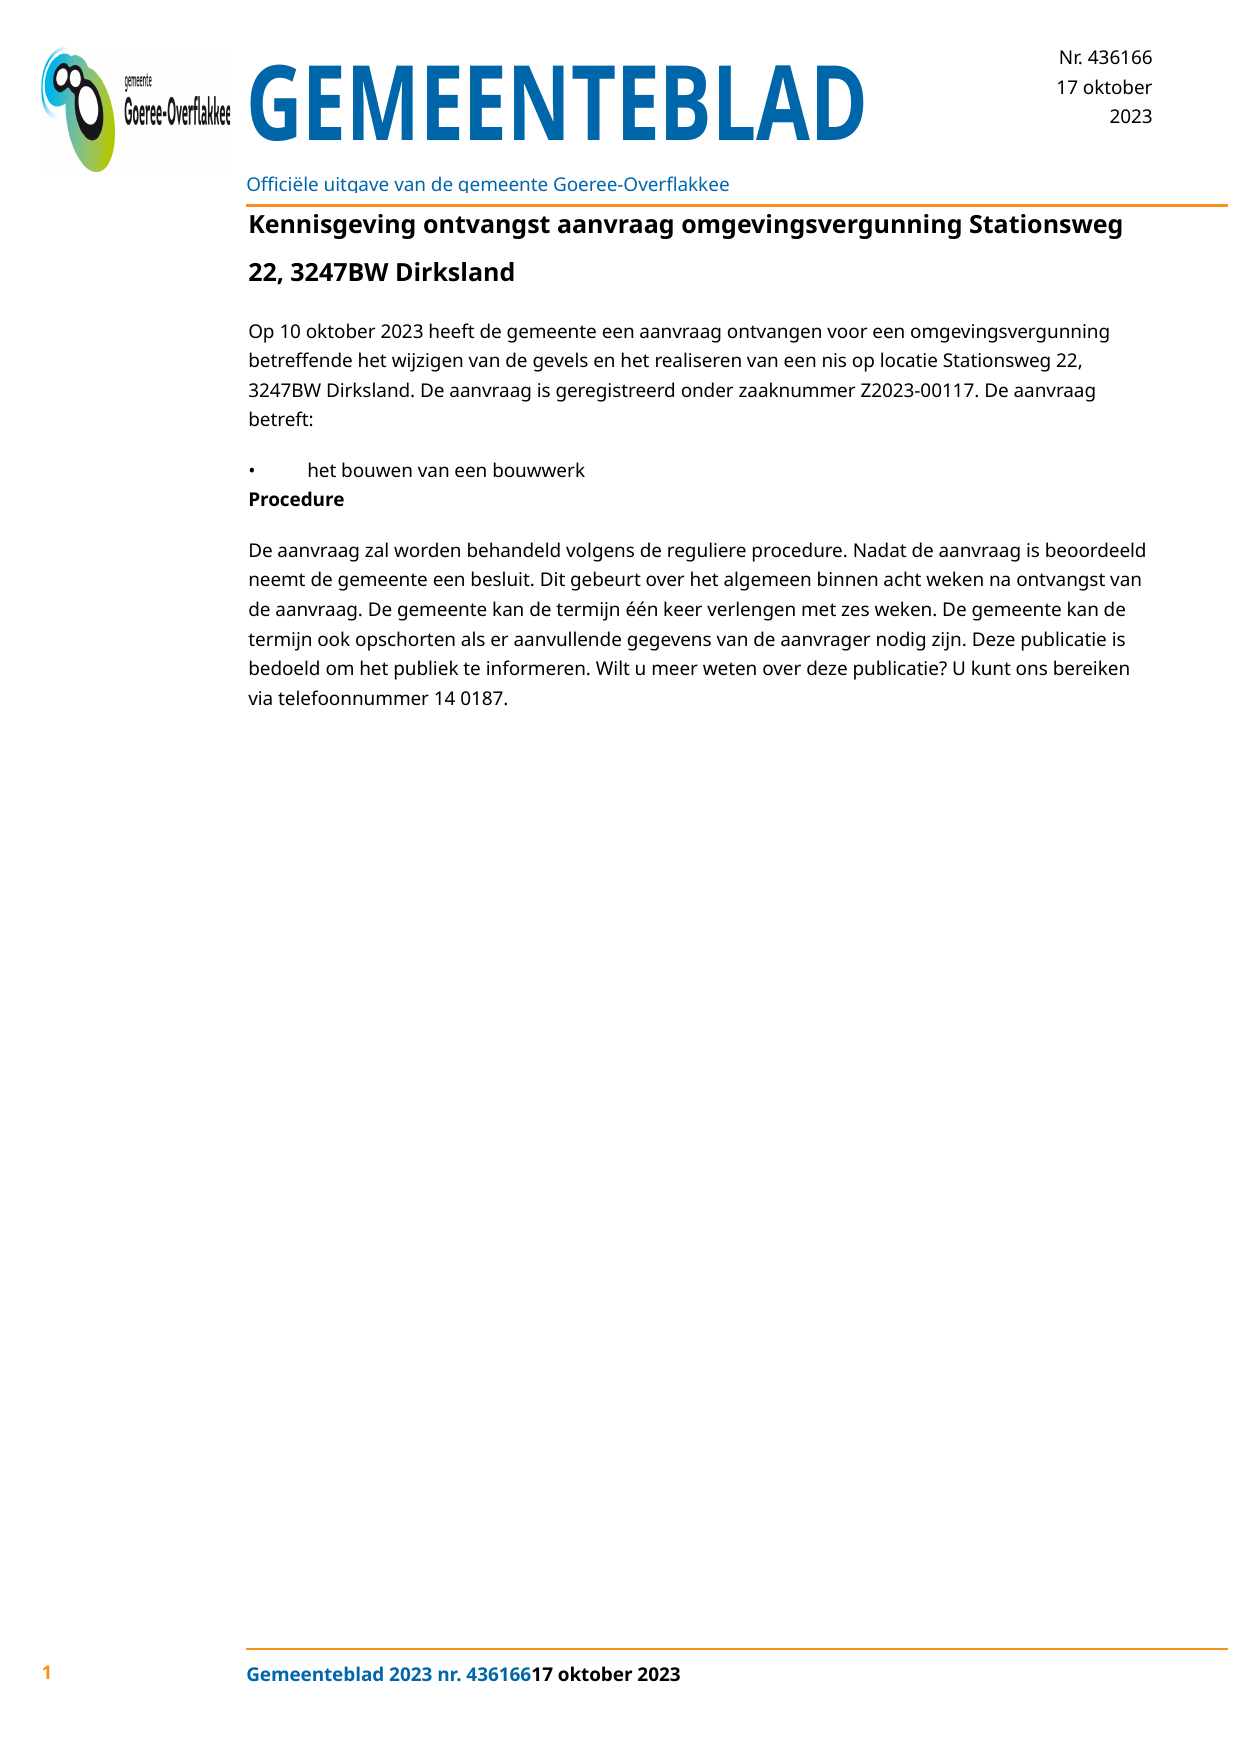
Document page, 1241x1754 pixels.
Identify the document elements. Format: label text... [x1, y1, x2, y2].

text Op 10 oktober 2023 heeft de gemeente een aanvraag ontvangen voor een omgevingsvergunning betreffende het wijzigen van de gevels en het realiseren van een nis op locatie Stationsweg 22, 3247BW Dirksland. De aanvraag is geregistreerd onder zaaknummer Z2023-00117. De aanvraag betreft: [248, 318, 1152, 432]
text Procedure [248, 487, 1152, 512]
picture [41, 47, 231, 172]
list het bouwen van een bouwwerk [248, 457, 1152, 483]
text De aanvraag zal worden behandeld volgens de reguliere procedure. Nadat de aanvraag is beoordeeld neemt de gemeente een besluit. Dit gebeurt over het algemeen binnen acht weken na ontvangst van de aanvraag. De gemeente kan de termijn één keer verlengen met zes weken. De gemeente kan de termijn ook opschorten als er aanvullende gegevens van de aanvrager nodig zijn. Deze publicatie is bedoeld om het publiek te informeren. Wilt u meer weten over deze publicatie? U kunt ons bereiken via telefoonnummer 14 0187. [248, 537, 1152, 711]
text Kennisgeving ontvangst aanvraag omgevingsvergunning Stationsweg 22, 3247BW Dirksland [248, 207, 1152, 288]
